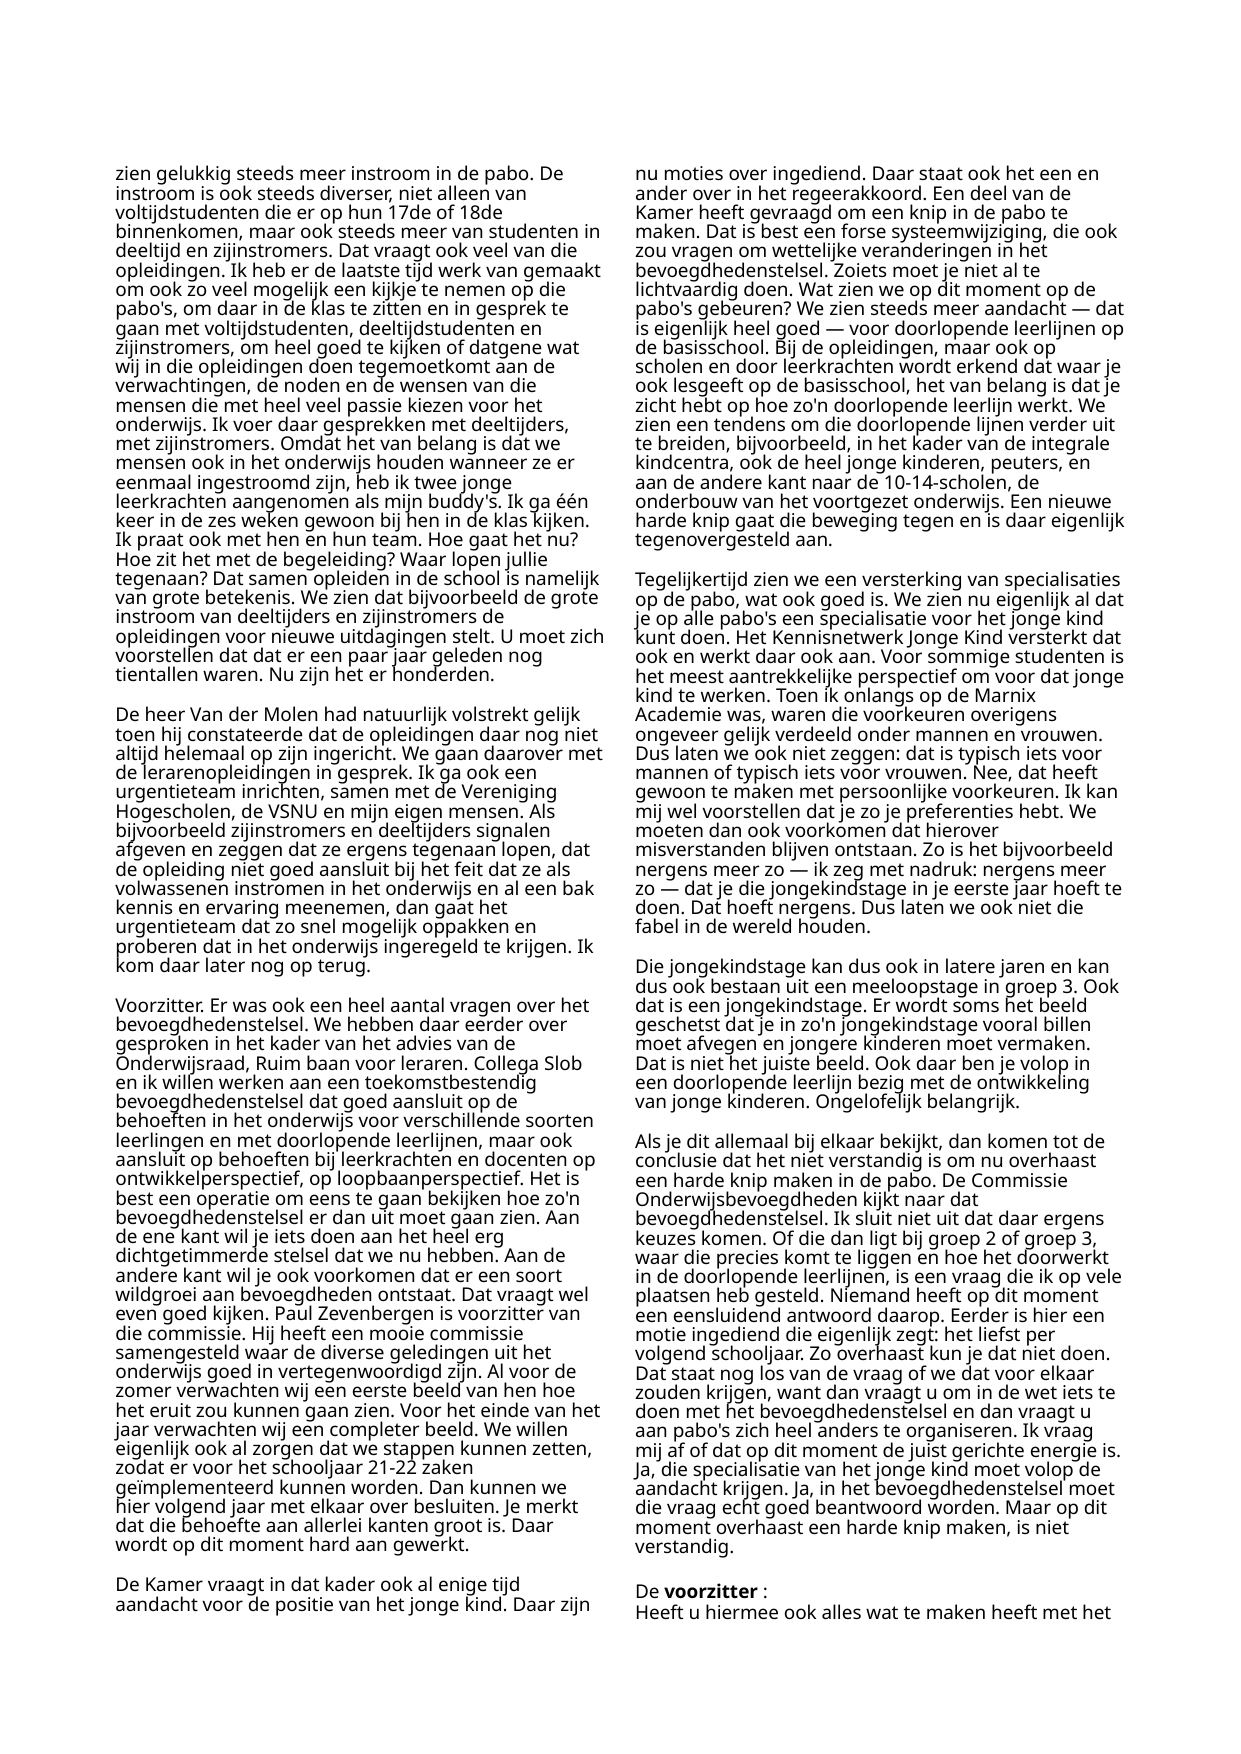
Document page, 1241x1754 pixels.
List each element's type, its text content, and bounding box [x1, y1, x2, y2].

text De voorzitter : [635, 1578, 1125, 1604]
text Tegelijkertijd zien we een versterking van specialisaties op de pabo, wat ook goed is. We zien nu eigenlijk al dat je op alle pabo's een specialisatie voor het jonge kind kunt doen. Het Kennisnetwerk Jonge Kind versterkt dat ook en werkt daar ook aan. Voor sommige studenten is het meest aantrekkelijke perspectief om voor dat jonge kind te werken. Toen ik onlangs op de Marnix Academie was, waren die voorkeuren overigens ongeveer gelijk verdeeld onder mannen en vrouwen. Dus laten we ook niet zeggen: dat is typisch iets voor mannen of typisch iets voor vrouwen. Nee, dat heeft gewoon te maken met persoonlijke voorkeuren. Ik kan mij wel voorstellen dat je zo je preferenties hebt. We moeten dan ook voorkomen dat hierover misverstanden blijven ontstaan. Zo is het bijvoorbeeld nergens meer zo — ik zeg met nadruk: nergens meer zo — dat je die jongekindstage in je eerste jaar hoeft te doen. Dat hoeft nergens. Dus laten we ook niet die fabel in de wereld houden. [635, 571, 1125, 938]
text De Kamer vraagt in dat kader ook al enige tijd aandacht voor de positie van het jonge kind. Daar zijn [115, 1576, 605, 1615]
text Heeft u hiermee ook alles wat te maken heeft met het [635, 1604, 1125, 1623]
text Voorzitter. Er was ook een heel aantal vragen over het bevoegdhedenstelsel. We hebben daar eerder over gesproken in het kader van het advies van de Onderwijsraad, Ruim baan voor leraren. Collega Slob en ik willen werken aan een toekomstbestendig bevoegdhedenstelsel dat goed aansluit op de behoeften in het onderwijs voor verschillende soorten leerlingen en met doorlopende leerlijnen, maar ook aansluit op behoeften bij leerkrachten en docenten op ontwikkelperspectief, op loopbaanperspectief. Het is best een operatie om eens te gaan bekijken hoe zo'n bevoegdhedenstelsel er dan uit moet gaan zien. Aan de ene kant wil je iets doen aan het heel erg dichtgetimmerde stelsel dat we nu hebben. Aan de andere kant wil je ook voorkomen dat er een soort wildgroei aan bevoegdheden ontstaat. Dat vraagt wel even goed kijken. Paul Zevenbergen is voorzitter van die commissie. Hij heeft een mooie commissie samengesteld waar de diverse geledingen uit het onderwijs goed in vertegenwoordigd zijn. Al voor de zomer verwachten wij een eerste beeld van hen hoe het eruit zou kunnen gaan zien. Voor het einde van het jaar verwachten wij een completer beeld. We willen eigenlijk ook al zorgen dat we stappen kunnen zetten, zodat er voor het schooljaar 21-22 zaken geïmplementeerd kunnen worden. Dan kunnen we hier volgend jaar met elkaar over besluiten. Je merkt dat die behoefte aan allerlei kanten groot is. Daar wordt op dit moment hard aan gewerkt. [115, 997, 605, 1556]
text nu moties over ingediend. Daar staat ook het een en ander over in het regeerakkoord. Een deel van de Kamer heeft gevraagd om een knip in de pabo te maken. Dat is best een forse systeemwijziging, die ook zou vragen om wettelijke veranderingen in het bevoegdhedenstelsel. Zoiets moet je niet al te lichtvaardig doen. Wat zien we op dit moment op de pabo's gebeuren? We zien steeds meer aandacht — dat is eigenlijk heel goed — voor doorlopende leerlijnen op de basisschool. Bij de opleidingen, maar ook op scholen en door leerkrachten wordt erkend dat waar je ook lesgeeft op de basisschool, het van belang is dat je zicht hebt op hoe zo'n doorlopende leerlijn werkt. We zien een tendens om die doorlopende lijnen verder uit te breiden, bijvoorbeeld, in het kader van de integrale kindcentra, ook de heel jonge kinderen, peuters, en aan de andere kant naar de 10-14-scholen, de onderbouw van het voortgezet onderwijs. Een nieuwe harde knip gaat die beweging tegen en is daar eigenlijk tegenovergesteld aan. [635, 165, 1125, 551]
text Die jongekindstage kan dus ook in latere jaren en kan dus ook bestaan uit een meeloopstage in groep 3. Ook dat is een jongekindstage. Er wordt soms het beeld geschetst dat je in zo'n jongekindstage vooral billen moet afvegen en jongere kinderen moet vermaken. Dat is niet het juiste beeld. Ook daar ben je volop in een doorlopende leerlijn bezig met de ontwikkeling van jonge kinderen. Ongelofelijk belangrijk. [635, 958, 1125, 1112]
text De heer Van der Molen had natuurlijk volstrekt gelijk toen hij constateerde dat de opleidingen daar nog niet altijd helemaal op zijn ingericht. We gaan daarover met de lerarenopleidingen in gesprek. Ik ga ook een urgentieteam inrichten, samen met de Vereniging Hogescholen, de VSNU en mijn eigen mensen. Als bijvoorbeeld zijinstromers en deeltijders signalen afgeven en zeggen dat ze ergens tegenaan lopen, dat de opleiding niet goed aansluit bij het feit dat ze als volwassenen instromen in het onderwijs en al een bak kennis en ervaring meenemen, dan gaat het urgentieteam dat zo snel mogelijk oppakken en proberen dat in het onderwijs ingeregeld te krijgen. Ik kom daar later nog op terug. [115, 706, 605, 976]
text zien gelukkig steeds meer instroom in de pabo. De instroom is ook steeds diverser, niet alleen van voltijdstudenten die er op hun 17de of 18de binnenkomen, maar ook steeds meer van studenten in deeltijd en zijinstromers. Dat vraagt ook veel van die opleidingen. Ik heb er de laatste tijd werk van gemaakt om ook zo veel mogelijk een kijkje te nemen op die pabo's, om daar in de klas te zitten en in gesprek te gaan met voltijdstudenten, deeltijdstudenten en zijinstromers, om heel goed te kijken of datgene wat wij in die opleidingen doen tegemoetkomt aan de verwachtingen, de noden en de wensen van die mensen die met heel veel passie kiezen voor het onderwijs. Ik voer daar gesprekken met deeltijders, met zijinstromers. Omdat het van belang is dat we mensen ook in het onderwijs houden wanneer ze er eenmaal ingestroomd zijn, heb ik twee jonge leerkrachten aangenomen als mijn buddy's. Ik ga één keer in de zes weken gewoon bij hen in de klas kijken. Ik praat ook met hen en hun team. Hoe gaat het nu? Hoe zit het met de begeleiding? Waar lopen jullie tegenaan? Dat samen opleiden in de school is namelijk van grote betekenis. We zien dat bijvoorbeeld de grote instroom van deeltijders en zijinstromers de opleidingen voor nieuwe uitdagingen stelt. U moet zich voorstellen dat dat er een paar jaar geleden nog tientallen waren. Nu zijn het er honderden. [115, 165, 605, 686]
text Als je dit allemaal bij elkaar bekijkt, dan komen tot de conclusie dat het niet verstandig is om nu overhaast een harde knip maken in de pabo. De Commissie Onderwijsbevoegdheden kijkt naar dat bevoegdhedenstelsel. Ik sluit niet uit dat daar ergens keuzes komen. Of die dan ligt bij groep 2 of groep 3, waar die precies komt te liggen en hoe het doorwerkt in de doorlopende leerlijnen, is een vraag die ik op vele plaatsen heb gesteld. Niemand heeft op dit moment een eensluidend antwoord daarop. Eerder is hier een motie ingediend die eigenlijk zegt: het liefst per volgend schooljaar. Zo overhaast kun je dat niet doen. Dat staat nog los van de vraag of we dat voor elkaar zouden krijgen, want dan vraagt u om in de wet iets te doen met het bevoegdhedenstelsel en dan vraagt u aan pabo's zich heel anders te organiseren. Ik vraag mij af of dat op dit moment de juist gerichte energie is. Ja, die specialisatie van het jonge kind moet volop de aandacht krijgen. Ja, in het bevoegdhedenstelsel moet die vraag echt goed beantwoord worden. Maar op dit moment overhaast een harde knip maken, is niet verstandig. [635, 1133, 1125, 1557]
